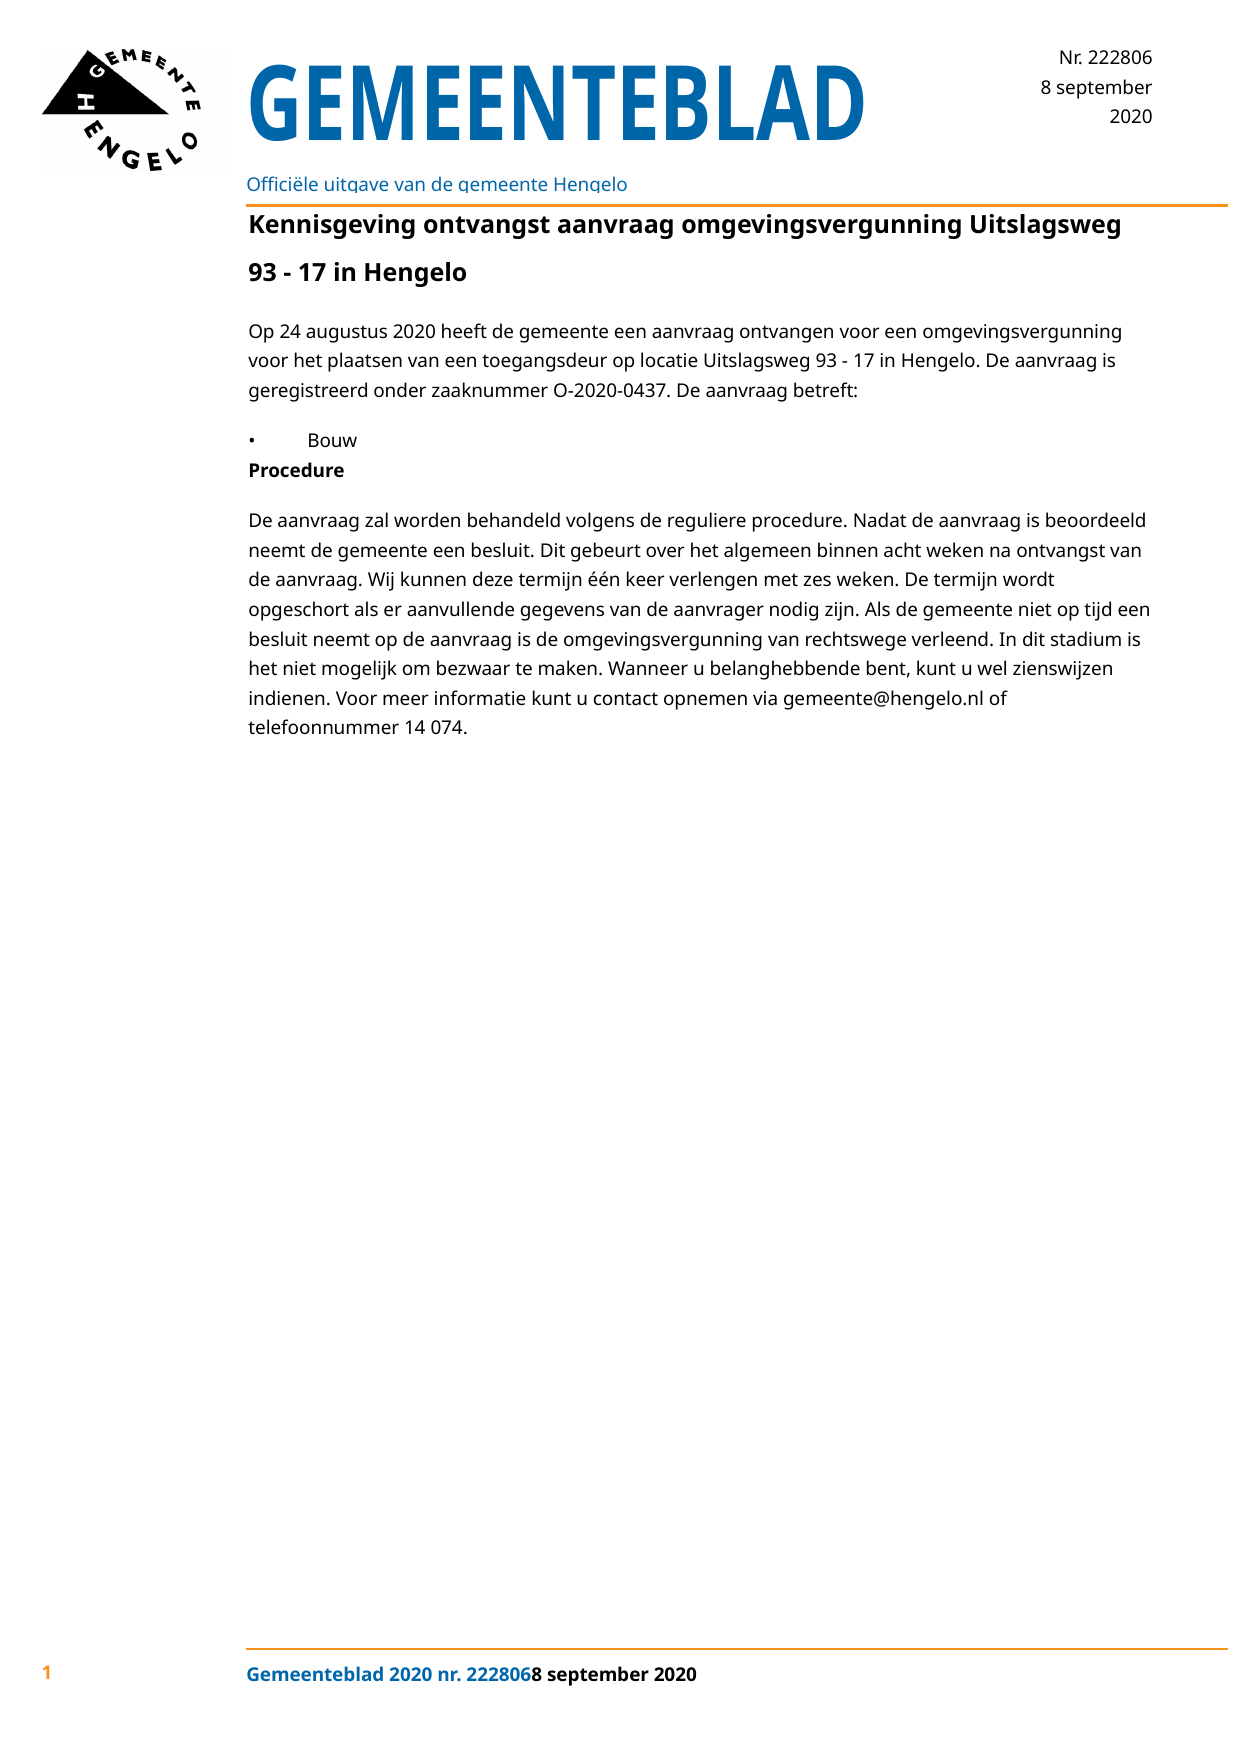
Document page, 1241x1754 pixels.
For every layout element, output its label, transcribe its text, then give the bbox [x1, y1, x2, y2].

text Kennisgeving ontvangst aanvraag omgevingsvergunning Uitslagsweg 93 - 17 in Hengelo [248, 207, 1152, 288]
list Bouw [248, 427, 1152, 453]
text De aanvraag zal worden behandeld volgens de reguliere procedure. Nadat de aanvraag is beoordeeld neemt de gemeente een besluit. Dit gebeurt over het algemeen binnen acht weken na ontvangst van de aanvraag. Wij kunnen deze termijn één keer verlengen met zes weken. De termijn wordt opgeschort als er aanvullende gegevens van de aanvrager nodig zijn. Als de gemeente niet op tijd een besluit neemt op de aanvraag is de omgevingsvergunning van rechtswege verleend. In dit stadium is het niet mogelijk om bezwaar te maken. Wanneer u belanghebbende bent, kunt u wel zienswijzen indienen. Voor meer informatie kunt u contact opnemen via gemeente@hengelo.nl of telefoonnummer 14 074. [248, 507, 1152, 740]
text Op 24 augustus 2020 heeft de gemeente een aanvraag ontvangen voor een omgevingsvergunning voor het plaatsen van een toegangsdeur op locatie Uitslagsweg 93 - 17 in Hengelo. De aanvraag is geregistreerd onder zaaknummer O-2020-0437. De aanvraag betreft: [248, 318, 1152, 403]
text Procedure [248, 457, 1152, 483]
picture [41, 47, 231, 172]
